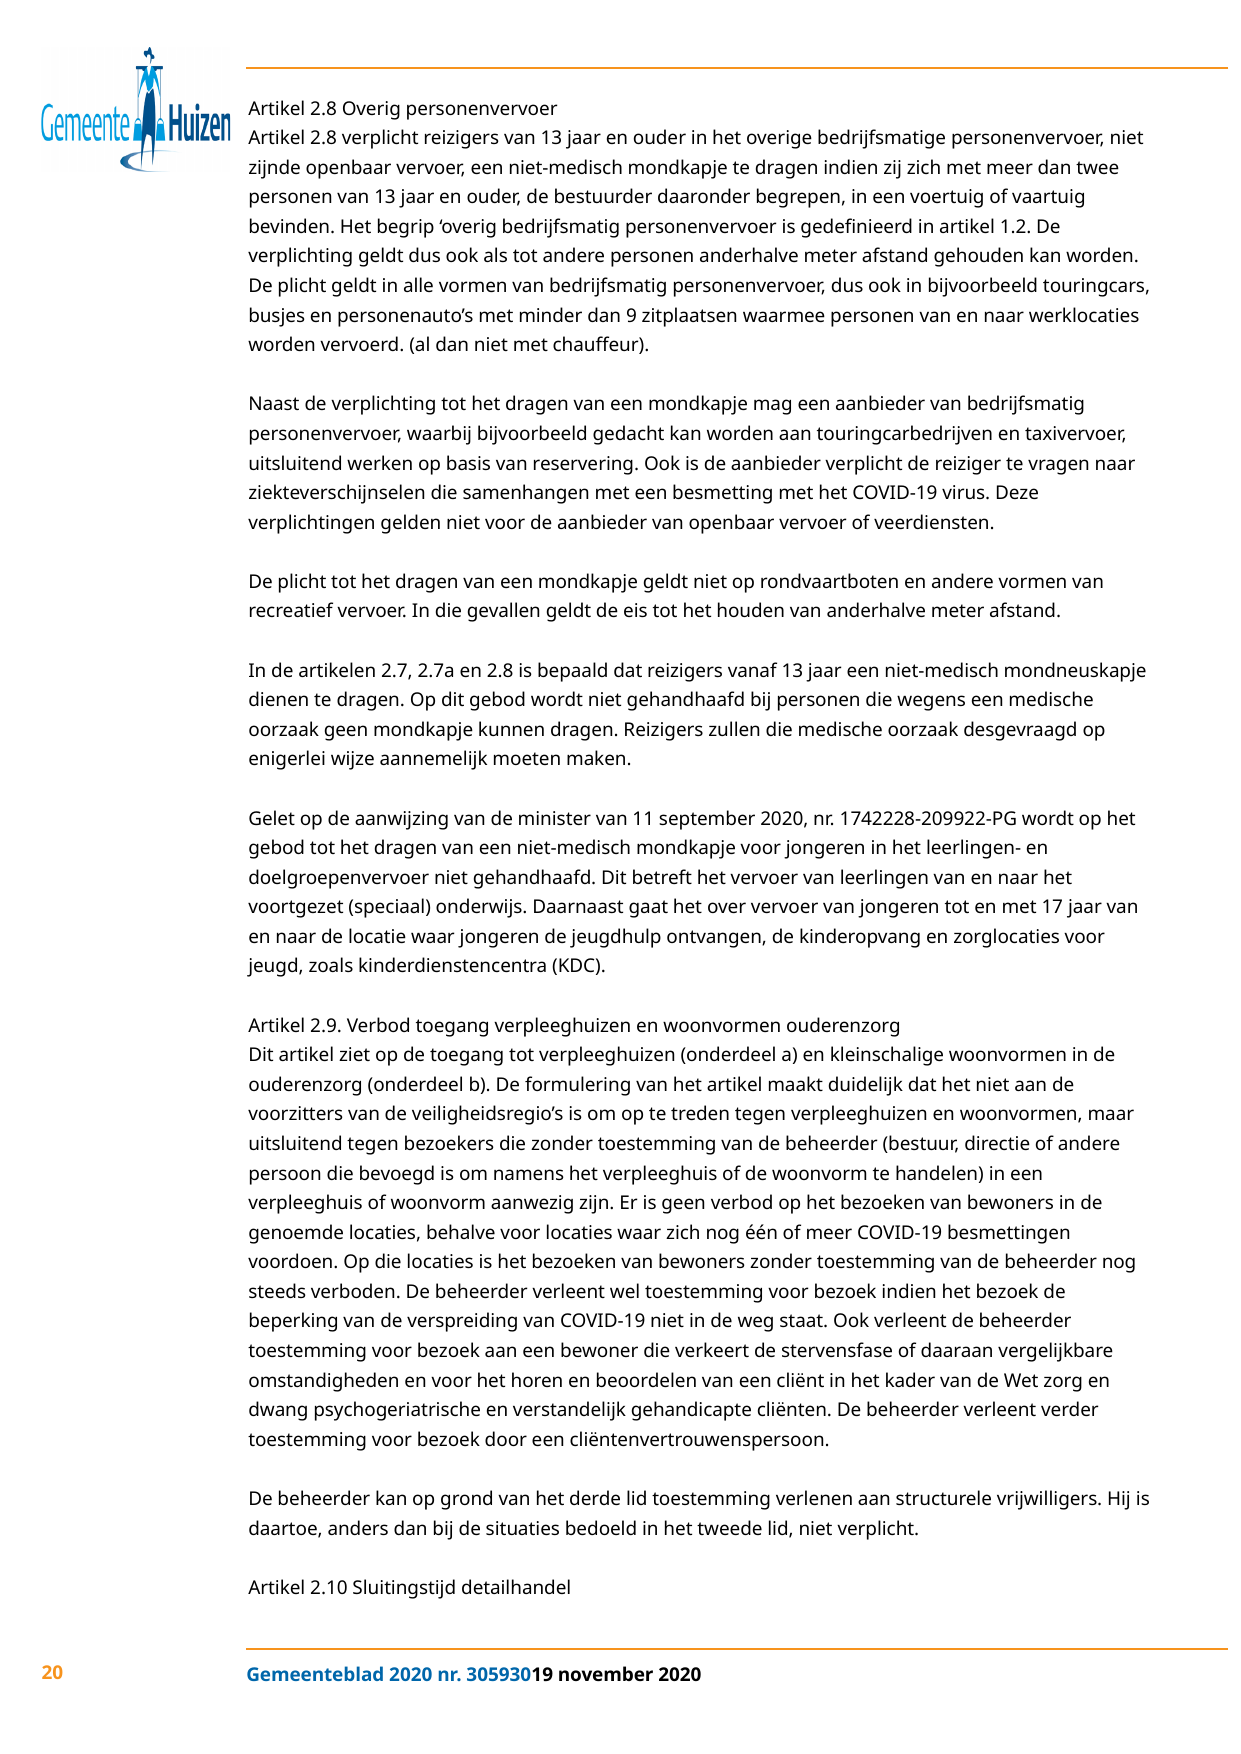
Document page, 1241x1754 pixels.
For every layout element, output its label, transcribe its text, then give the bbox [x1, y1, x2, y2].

text Artikel 2.8 verplicht reizigers van 13 jaar en ouder in het overige bedrijfsmatige personenvervoer, niet zijnde openbaar vervoer, een niet-medisch mondkapje te dragen indien zij zich met meer dan twee personen van 13 jaar en ouder, de bestuurder daaronder begrepen, in een voertuig of vaartuig bevinden. Het begrip ‘overig bedrijfsmatig personenvervoer is gedefinieerd in artikel 1.2. De verplichting geldt dus ook als tot andere personen anderhalve meter afstand gehouden kan worden. De plicht geldt in alle vormen van bedrijfsmatig personenvervoer, dus ook in bijvoorbeeld touringcars, busjes en personenauto’s met minder dan 9 zitplaatsen waarmee personen van en naar werklocaties worden vervoerd. (al dan niet met chauffeur). [248, 124, 1152, 357]
text Artikel 2.9. Verbod toegang verpleeghuizen en woonvormen ouderenzorg [248, 1012, 1152, 1038]
text Naast de verplichting tot het dragen van een mondkapje mag een aanbieder van bedrijfsmatig personenvervoer, waarbij bijvoorbeeld gedacht kan worden aan touringcarbedrijven en taxivervoer, uitsluitend werken op basis van reservering. Ook is de aanbieder verplicht de reiziger te vragen naar ziekteverschijnselen die samenhangen met een besmetting met het COVID-19 virus. Deze verplichtingen gelden niet voor de aanbieder van openbaar vervoer of veerdiensten. [248, 391, 1152, 535]
text De beheerder kan op grond van het derde lid toestemming verlenen aan structurele vrijwilligers. Hij is daartoe, anders dan bij de situaties bedoeld in het tweede lid, niet verplicht. [248, 1485, 1152, 1541]
picture [41, 47, 231, 172]
text De plicht tot het dragen van een mondkapje geldt niet op rondvaartboten en andere vormen van recreatief vervoer. In die gevallen geldt de eis tot het houden van anderhalve meter afstand. [248, 568, 1152, 623]
text Artikel 2.8 Overig personenvervoer [248, 95, 1152, 121]
text In de artikelen 2.7, 2.7a en 2.8 is bepaald dat reizigers vanaf 13 jaar een niet-medisch mondneuskapje dienen te dragen. Op dit gebod wordt niet gehandhaafd bij personen die wegens een medische oorzaak geen mondkapje kunnen dragen. Reizigers zullen die medische oorzaak desgevraagd op enigerlei wijze aannemelijk moeten maken. [248, 657, 1152, 771]
text Artikel 2.10 Sluitingstijd detailhandel [248, 1574, 1152, 1600]
text Gelet op de aanwijzing van de minister van 11 september 2020, nr. 1742228-209922-PG wordt op het gebod tot het dragen van een niet-medisch mondkapje voor jongeren in het leerlingen- en doelgroepenvervoer niet gehandhaafd. Dit betreft het vervoer van leerlingen van en naar het voortgezet (speciaal) onderwijs. Daarnaast gaat het over vervoer van jongeren tot en met 17 jaar van en naar de locatie waar jongeren de jeugdhulp ontvangen, de kinderopvang en zorglocaties voor jeugd, zoals kinderdienstencentra (KDC). [248, 805, 1152, 978]
text Dit artikel ziet op de toegang tot verpleeghuizen (onderdeel a) en kleinschalige woonvormen in de ouderenzorg (onderdeel b). De formulering van het artikel maakt duidelijk dat het niet aan de voorzitters van de veiligheidsregio’s is om op te treden tegen verpleeghuizen en woonvormen, maar uitsluitend tegen bezoekers die zonder toestemming van de beheerder (bestuur, directie of andere persoon die bevoegd is om namens het verpleeghuis of de woonvorm te handelen) in een verpleeghuis of woonvorm aanwezig zijn. Er is geen verbod op het bezoeken van bewoners in de genoemde locaties, behalve voor locaties waar zich nog één of meer COVID-19 besmettingen voordoen. Op die locaties is het bezoeken van bewoners zonder toestemming van de beheerder nog steeds verboden. De beheerder verleent wel toestemming voor bezoek indien het bezoek de beperking van de verspreiding van COVID-19 niet in de weg staat. Ook verleent de beheerder toestemming voor bezoek aan een bewoner die verkeert de stervensfase of daaraan vergelijkbare omstandigheden en voor het horen en beoordelen van een cliënt in het kader van de Wet zorg en dwang psychogeriatrische en verstandelijk gehandicapte cliënten. De beheerder verleent verder toestemming voor bezoek door een cliëntenvertrouwenspersoon. [248, 1041, 1152, 1452]
